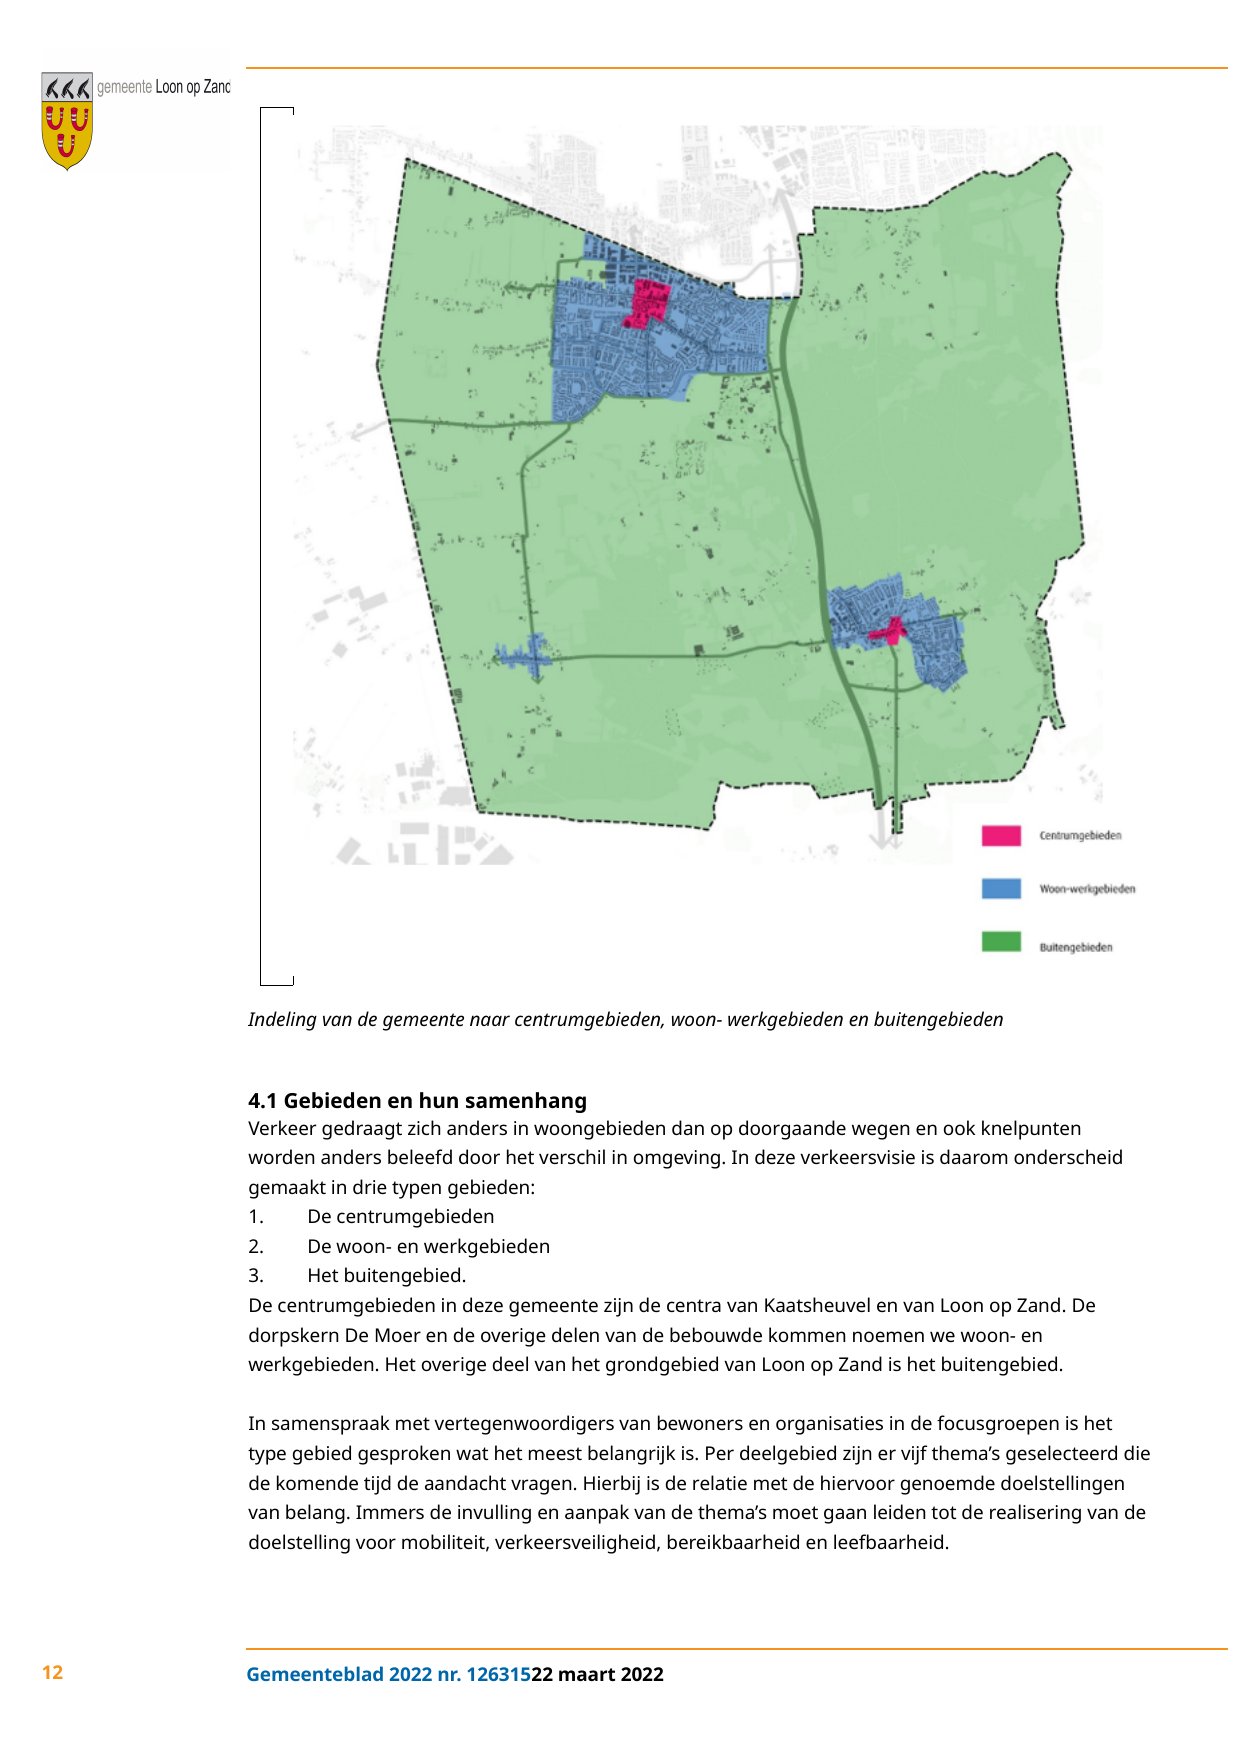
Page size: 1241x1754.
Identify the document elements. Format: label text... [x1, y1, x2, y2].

list De woon- en werkgebieden [248, 1233, 1152, 1259]
text 4.1 Gebieden en hun samenhang [248, 1086, 1152, 1115]
text De centrumgebieden in deze gemeente zijn de centra van Kaatsheuvel en van Loon op Zand. De dorpskern De Moer en de overige delen van de bebouwde kommen noemen we woon- en werkgebieden. Het overige deel van het grondgebied van Loon op Zand is het buitengebied. [248, 1292, 1152, 1377]
picture [268, 115, 1155, 976]
list De centrumgebieden [248, 1203, 1152, 1229]
text Verkeer gedraagt zich anders in woongebieden dan op doorgaande wegen en ook knelpunten worden anders beleefd door het verschil in omgeving. In deze verkeersvisie is daarom onderscheid gemaakt in drie typen gebieden: [248, 1115, 1152, 1200]
text Indeling van de gemeente naar centrumgebieden, woon- werkgebieden en buitengebieden [248, 1006, 1152, 1032]
picture [41, 47, 231, 172]
list Het buitengebied. [248, 1263, 1152, 1288]
text In samenspraak met vertegenwoordigers van bewoners en organisaties in de focusgroepen is het type gebied gesproken wat het meest belangrijk is. Per deelgebied zijn er vijf thema’s geselecteerd die de komende tijd de aandacht vragen. Hierbij is de relatie met de hiervoor genoemde doelstellingen van belang. Immers de invulling en aanpak van de thema’s moet gaan leiden tot de realisering van de doelstelling voor mobiliteit, verkeersveiligheid, bereikbaarheid en leefbaarheid. [248, 1411, 1152, 1555]
